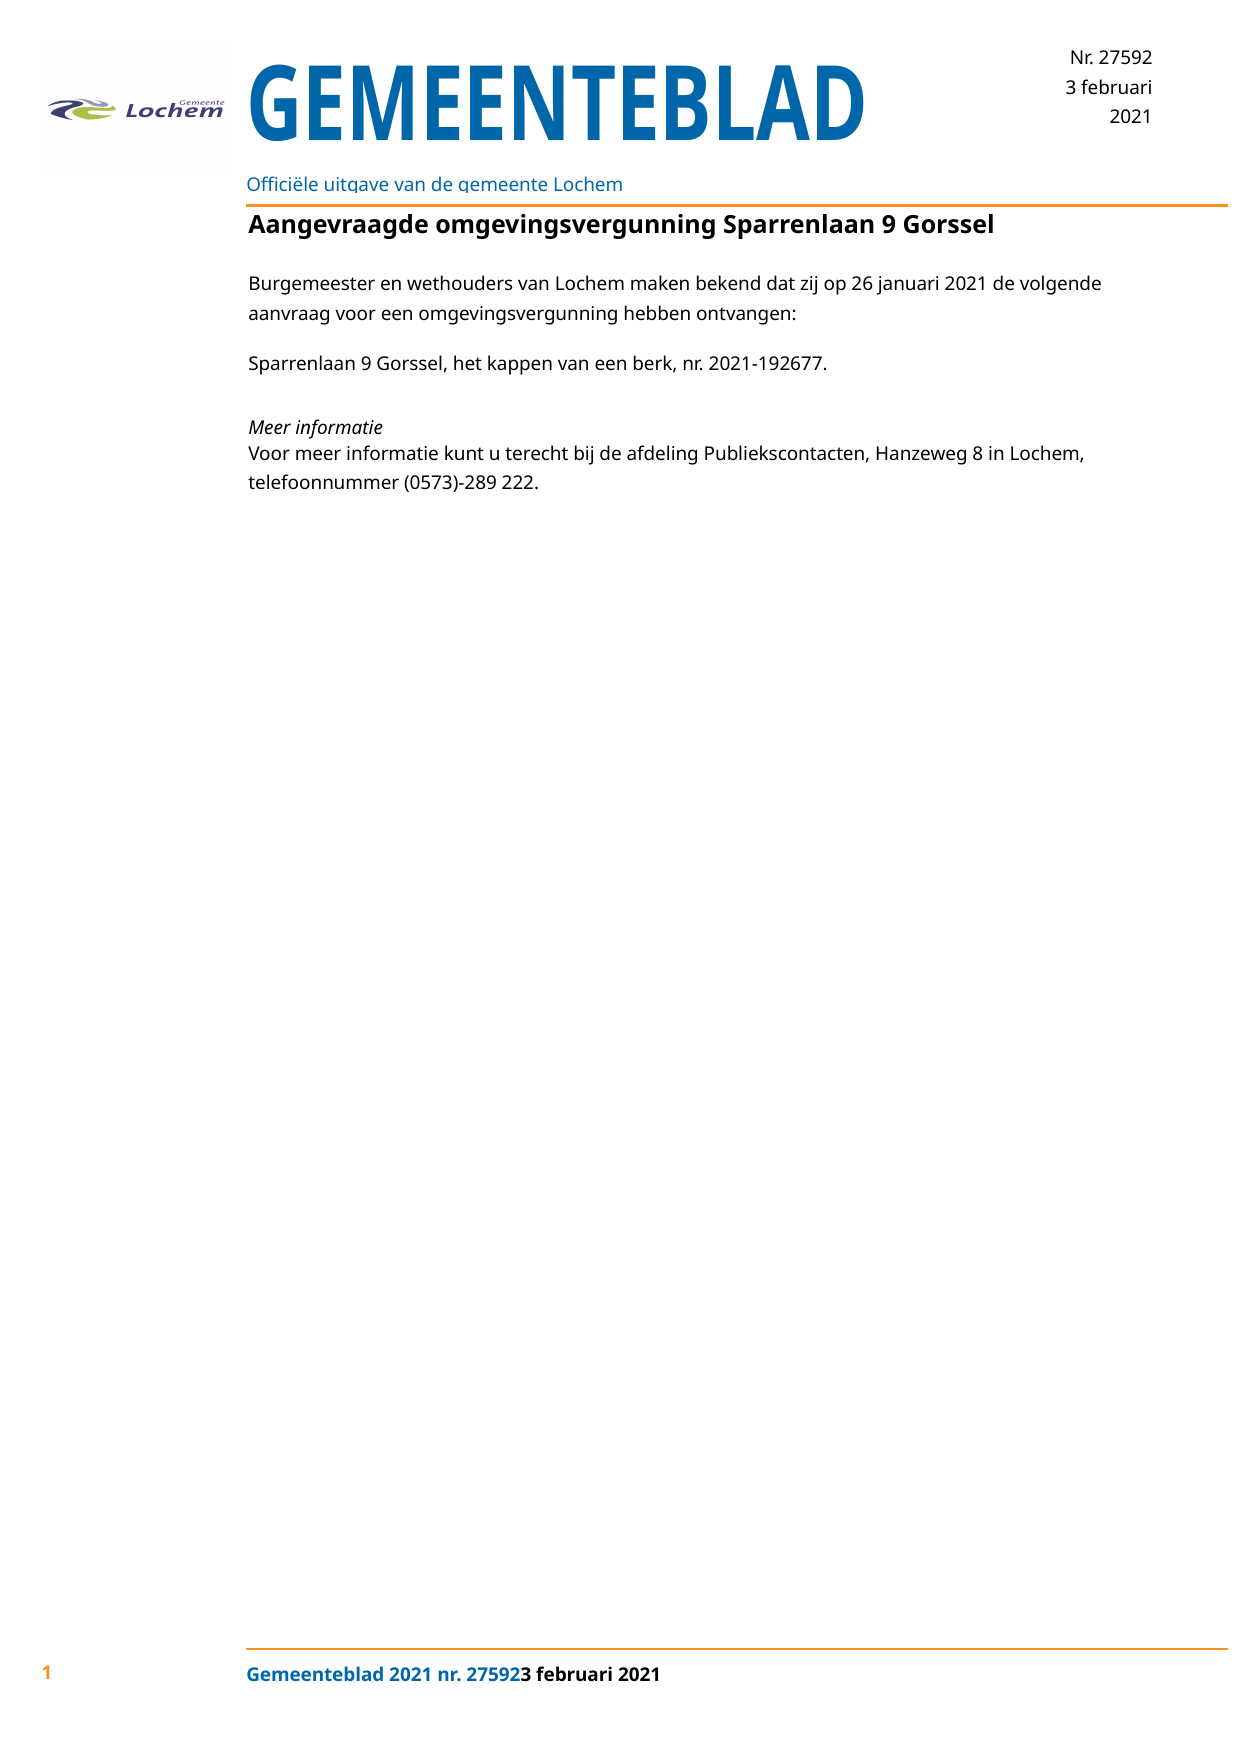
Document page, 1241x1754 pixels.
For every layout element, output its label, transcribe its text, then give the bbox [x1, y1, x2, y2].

text Meer informatie [248, 414, 1152, 440]
text Voor meer informatie kunt u terecht bij de afdeling Publiekscontacten, Hanzeweg 8 in Lochem, telefoonnummer (0573)-289 222. [248, 440, 1152, 495]
picture [41, 47, 231, 172]
text Sparrenlaan 9 Gorssel, het kappen van een berk, nr. 2021-192677. [248, 350, 1152, 376]
text Aangevraagde omgevingsvergunning Sparrenlaan 9 Gorssel [248, 207, 1152, 241]
text Burgemeester en wethouders van Lochem maken bekend dat zij op 26 januari 2021 de volgende aanvraag voor een omgevingsvergunning hebben ontvangen: [248, 270, 1152, 326]
